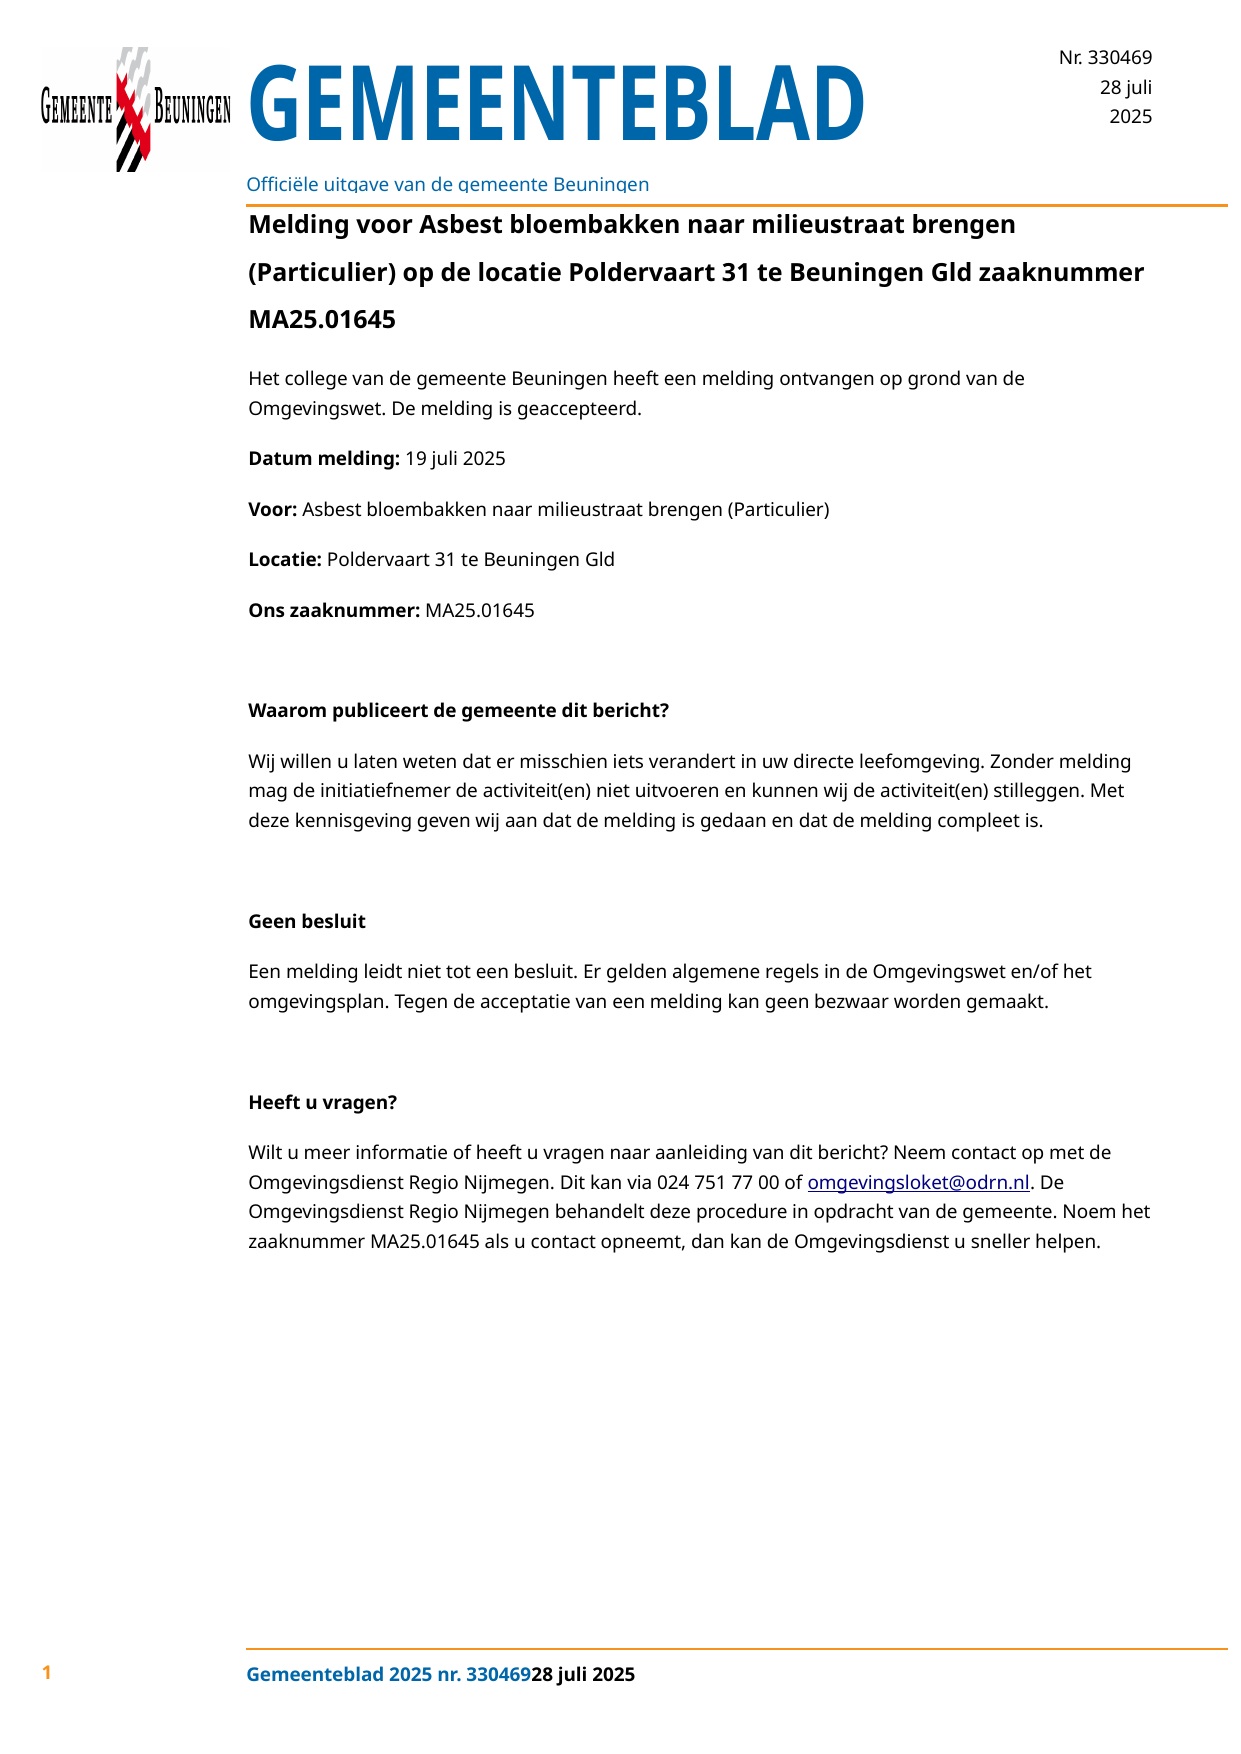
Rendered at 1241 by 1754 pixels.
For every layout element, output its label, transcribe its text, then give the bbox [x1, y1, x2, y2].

text Locatie: Poldervaart 31 te Beuningen Gld [248, 546, 1152, 572]
text Het college van de gemeente Beuningen heeft een melding ontvangen op grond van de Omgevingswet. De melding is geaccepteerd. [248, 366, 1152, 421]
text Heeft u vragen? [248, 1089, 1152, 1114]
text Waarom publiceert de gemeente dit bericht? [248, 698, 1152, 723]
text Wij willen u laten weten dat er misschien iets verandert in uw directe leefomgeving. Zonder melding mag de initiatiefnemer de activiteit(en) niet uitvoeren en kunnen wij de activiteit(en) stilleggen. Met deze kennisgeving geven wij aan dat de melding is gedaan en dat de melding compleet is. [248, 748, 1152, 833]
text Voor: Asbest bloembakken naar milieustraat brengen (Particulier) [248, 496, 1152, 522]
text Geen besluit [248, 908, 1152, 934]
text Datum melding: 19 juli 2025 [248, 446, 1152, 471]
text Ons zaaknummer: MA25.01645 [248, 597, 1152, 622]
text Wilt u meer informatie of heeft u vragen naar aanleiding van dit bericht? Neem contact op met de Omgevingsdienst Regio Nijmegen. Dit kan via 024 751 77 00 of omgevingsloket@odrn.nl. De Omgevingsdienst Regio Nijmegen behandelt deze procedure in opdracht van de gemeente. Noem het zaaknummer MA25.01645 als u contact opneemt, dan kan de Omgevingsdienst u sneller helpen. [248, 1139, 1152, 1254]
text Een melding leidt niet tot een besluit. Er gelden algemene regels in de Omgevingswet en/of het omgevingsplan. Tegen de acceptatie van een melding kan geen bezwaar worden gemaakt. [248, 958, 1152, 1014]
text Melding voor Asbest bloembakken naar milieustraat brengen (Particulier) op de locatie Poldervaart 31 te Beuningen Gld zaaknummer MA25.01645 [248, 207, 1152, 336]
picture [41, 47, 231, 172]
